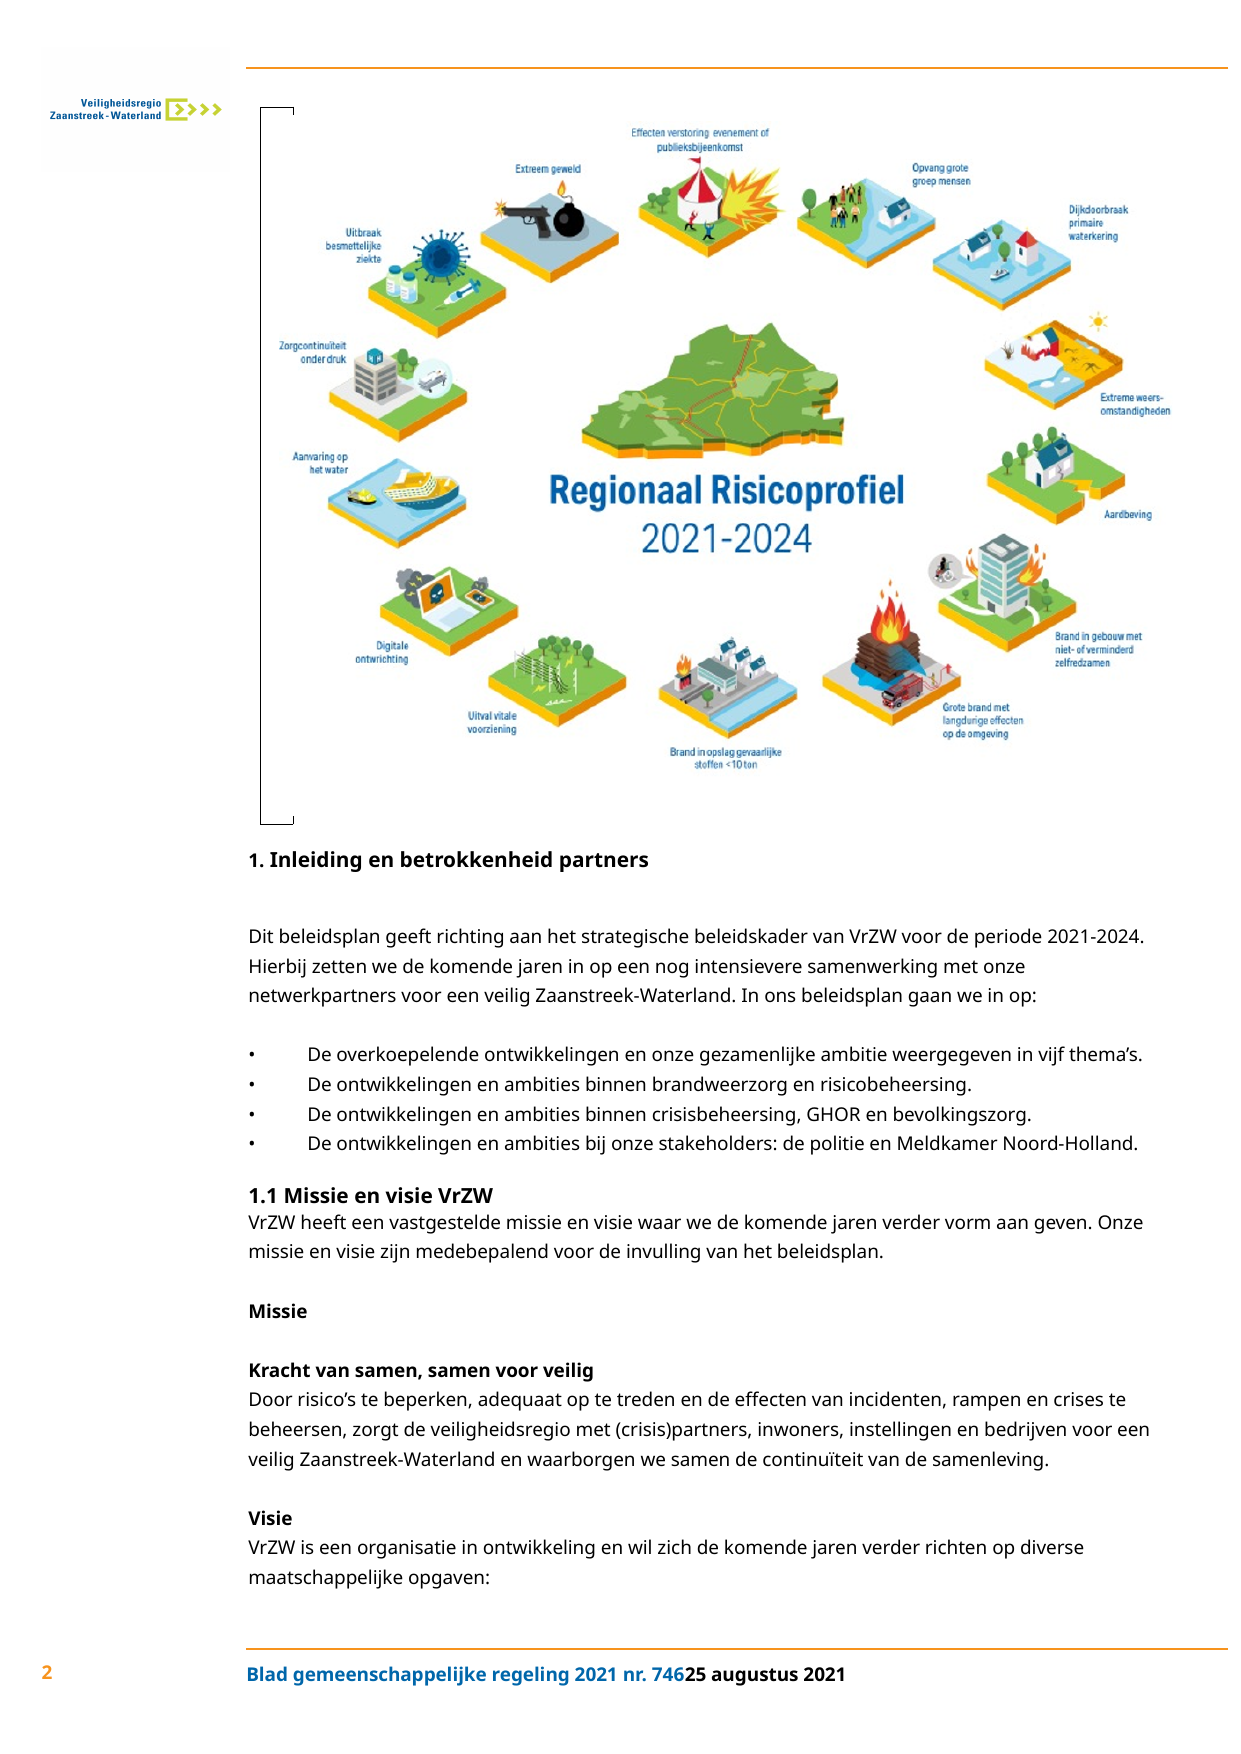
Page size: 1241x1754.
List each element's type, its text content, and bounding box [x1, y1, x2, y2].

picture [268, 115, 1173, 816]
list De ontwikkelingen en ambities binnen crisisbeheersing, GHOR en bevolkingszorg. [248, 1101, 1152, 1126]
list De ontwikkelingen en ambities binnen brandweerzorg en risicobeheersing. [248, 1071, 1152, 1097]
text Missie [248, 1298, 1152, 1324]
list De ontwikkelingen en ambities bij onze stakeholders: de politie en Meldkamer Noord-Holland. [248, 1130, 1152, 1156]
text Kracht van samen, samen voor veilig [248, 1357, 1152, 1383]
list De overkoepelende ontwikkelingen en onze gezamenlijke ambitie weergegeven in vijf thema’s. [248, 1042, 1152, 1067]
text Visie [248, 1505, 1152, 1531]
picture [41, 47, 231, 172]
text Door risico’s te beperken, adequaat op te treden en de effecten van incidenten, rampen en crises te beheersen, zorgt de veiligheidsregio met (crisis)partners, inwoners, instellingen en bedrijven voor een veilig Zaanstreek-Waterland en waarborgen we samen de continuïteit van de samenleving. [248, 1387, 1152, 1472]
text VrZW is een organisatie in ontwikkeling en wil zich de komende jaren verder richten op diverse maatschappelijke opgaven: [248, 1534, 1152, 1590]
text 1.1 Missie en visie VrZW [248, 1181, 1152, 1209]
text VrZW heeft een vastgestelde missie en visie waar we de komende jaren verder vorm aan geven. Onze missie en visie zijn medebepalend voor de invulling van het beleidsplan. [248, 1209, 1152, 1264]
text 1. Inleiding en betrokkenheid partners [248, 846, 1152, 874]
text Dit beleidsplan geeft richting aan het strategische beleidskader van VrZW voor de periode 2021-2024. Hierbij zetten we de komende jaren in op een nog intensievere samenwerking met onze netwerkpartners voor een veilig Zaanstreek-Waterland. In ons beleidsplan gaan we in op: [248, 923, 1152, 1008]
